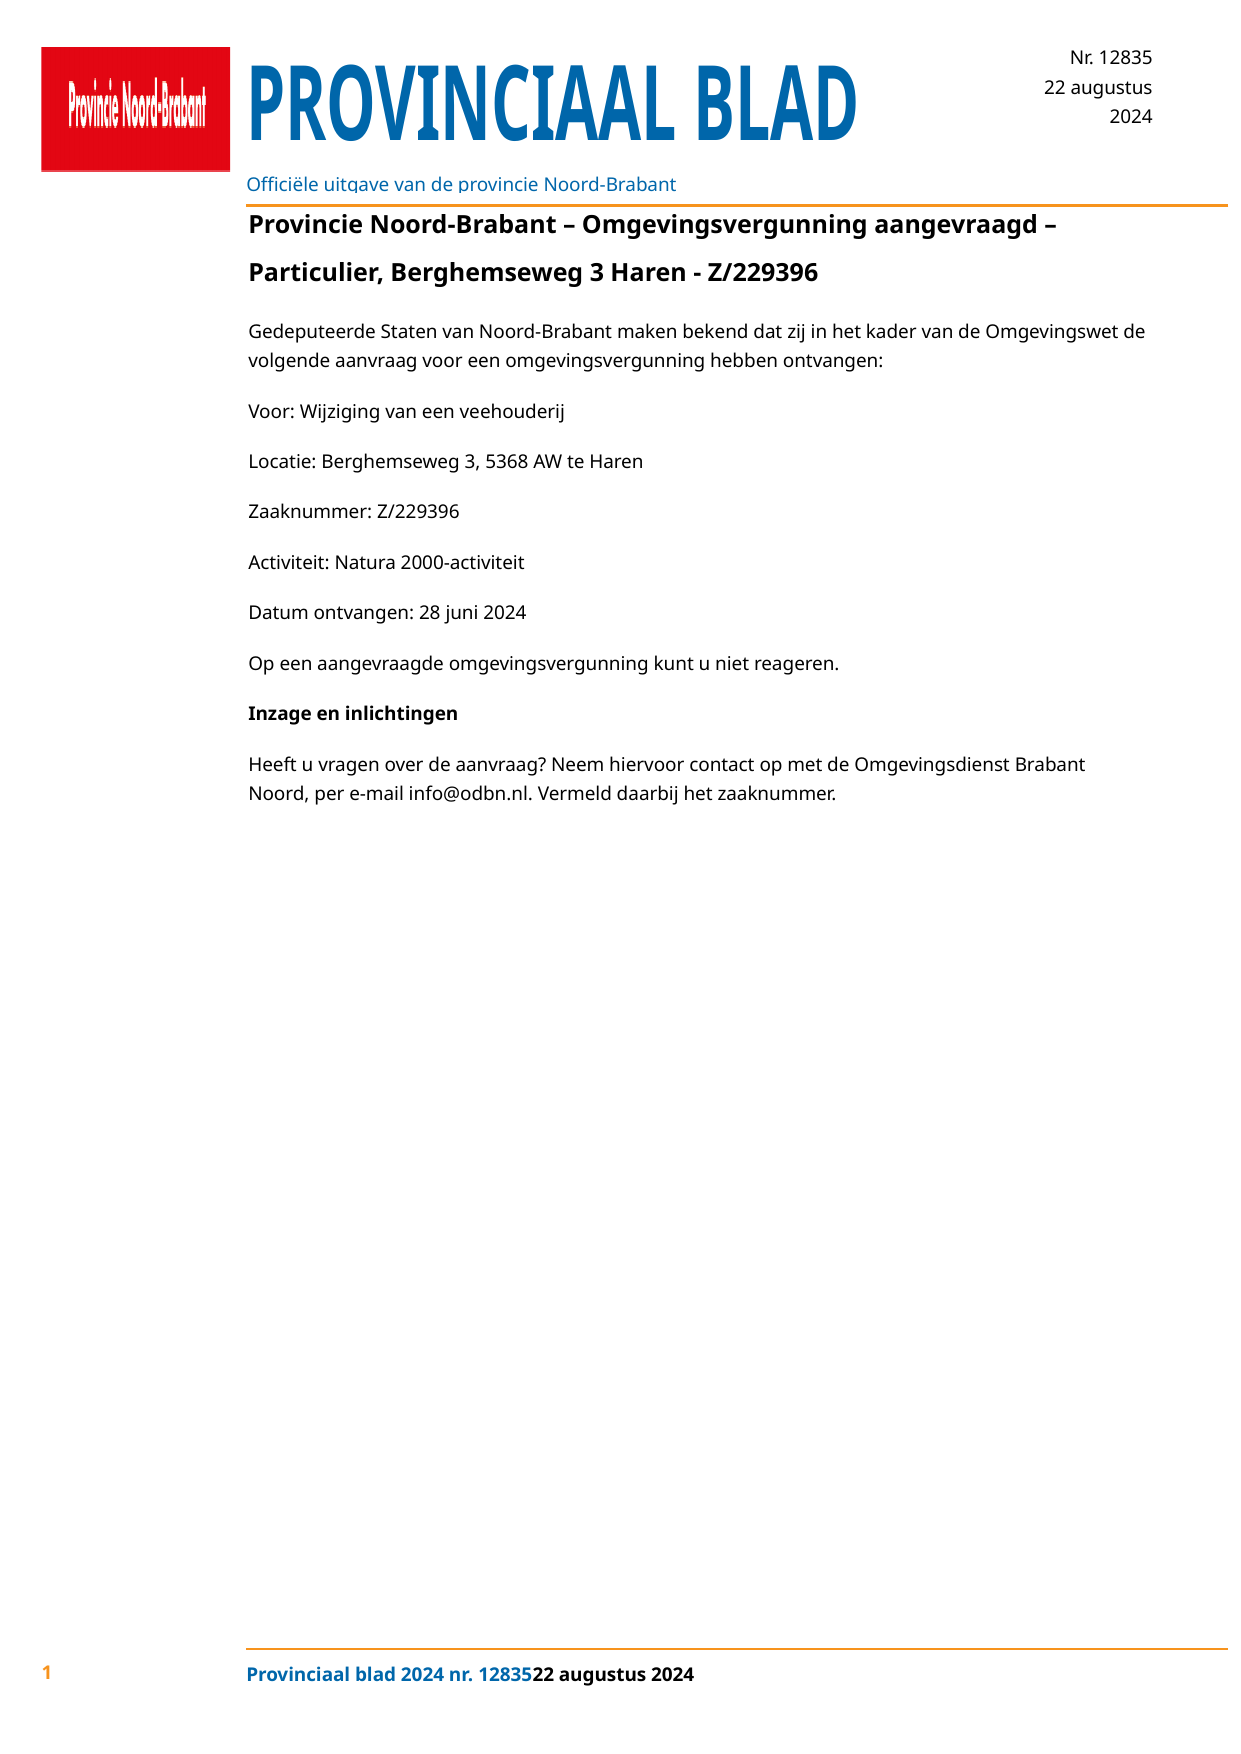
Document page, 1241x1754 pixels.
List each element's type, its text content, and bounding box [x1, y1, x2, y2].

text Provincie Noord-Brabant – Omgevingsvergunning aangevraagd – Particulier, Berghemseweg 3 Haren - Z/229396 [248, 207, 1152, 288]
text Inzage en inlichtingen [248, 700, 1152, 726]
picture [41, 47, 231, 172]
text Gedeputeerde Staten van Noord-Brabant maken bekend dat zij in het kader van de Omgevingswet de volgende aanvraag voor een omgevingsvergunning hebben ontvangen: [248, 318, 1152, 373]
text Datum ontvangen: 28 juni 2024 [248, 599, 1152, 625]
text Activiteit: Natura 2000-activiteit [248, 549, 1152, 575]
text Voor: Wijziging van een veehouderij [248, 398, 1152, 424]
text Op een aangevraagde omgevingsvergunning kunt u niet reageren. [248, 650, 1152, 676]
text Zaaknummer: Z/229396 [248, 499, 1152, 524]
text Heeft u vragen over de aanvraag? Neem hiervoor contact op met de Omgevingsdienst Brabant Noord, per e-mail info@odbn.nl. Vermeld daarbij het zaaknummer. [248, 751, 1152, 806]
text Locatie: Berghemseweg 3, 5368 AW te Haren [248, 448, 1152, 474]
